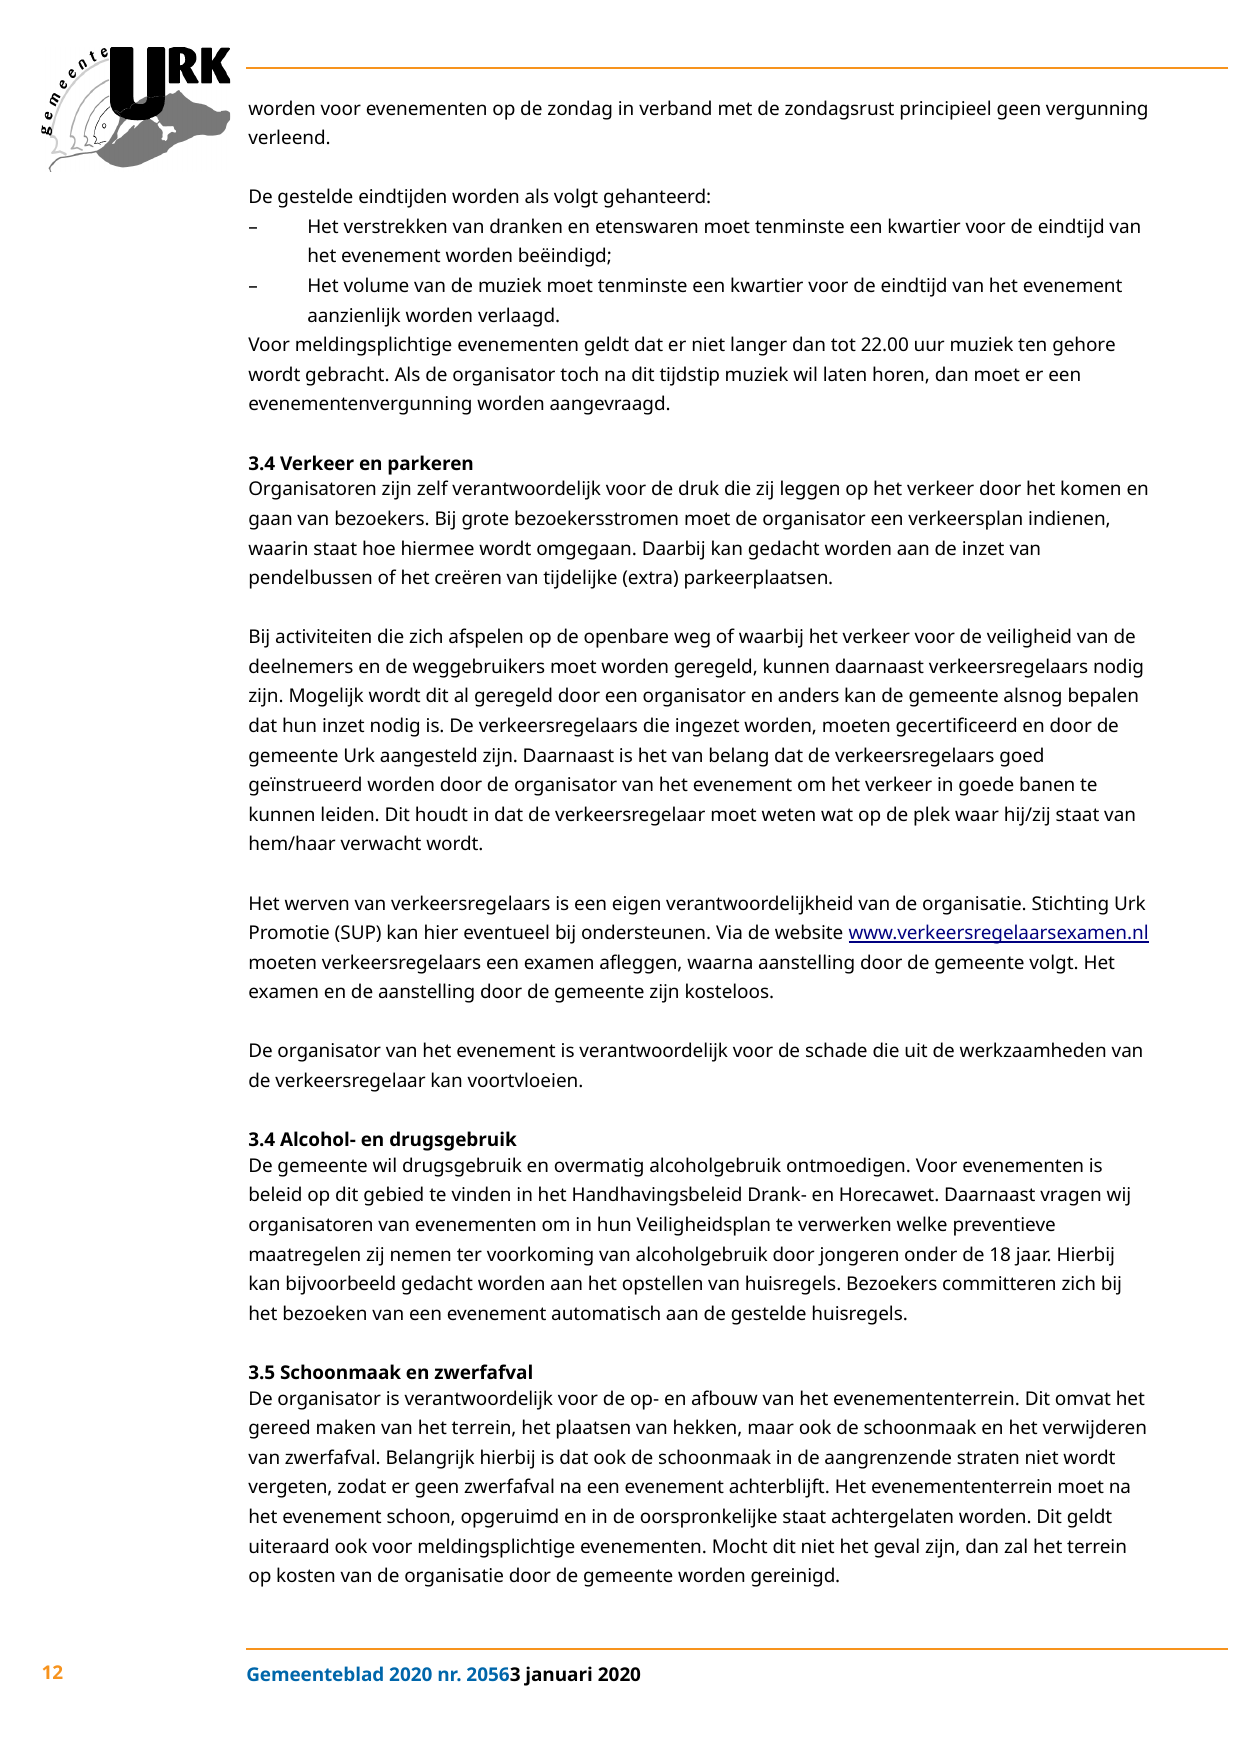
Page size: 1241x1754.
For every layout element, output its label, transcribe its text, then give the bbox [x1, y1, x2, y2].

text De organisator van het evenement is verantwoordelijk voor de schade die uit de werkzaamheden van de verkeersregelaar kan voortvloeien. [248, 1038, 1152, 1093]
picture [41, 47, 231, 172]
text 3.4 Alcohol- en drugsgebruik [248, 1126, 1152, 1152]
list Het volume van de muziek moet tenminste een kwartier voor de eindtijd van het evenement aanzienlijk worden verlaagd. [248, 272, 1152, 328]
list Het verstrekken van dranken en etenswaren moet tenminste een kwartier voor de eindtijd van het evenement worden beëindigd; [248, 213, 1152, 268]
text Voor meldingsplichtige evenementen geldt dat er niet langer dan tot 22.00 uur muziek ten gehore wordt gebracht. Als de organisator toch na dit tijdstip muziek wil laten horen, dan moet er een evenementenvergunning worden aangevraagd. [248, 331, 1152, 416]
text Organisatoren zijn zelf verantwoordelijk voor de druk die zij leggen op het verkeer door het komen en gaan van bezoekers. Bij grote bezoekersstromen moet de organisator een verkeersplan indienen, waarin staat hoe hiermee wordt omgegaan. Daarbij kan gedacht worden aan de inzet van pendelbussen of het creëren van tijdelijke (extra) parkeerplaatsen. [248, 476, 1152, 590]
text De gestelde eindtijden worden als volgt gehanteerd: [248, 183, 1152, 209]
text 3.4 Verkeer en parkeren [248, 450, 1152, 476]
text Bij activiteiten die zich afspelen op de openbare weg of waarbij het verkeer voor de veiligheid van de deelnemers en de weggebruikers moet worden geregeld, kunnen daarnaast verkeersregelaars nodig zijn. Mogelijk wordt dit al geregeld door een organisator en anders kan de gemeente alsnog bepalen dat hun inzet nodig is. De verkeersregelaars die ingezet worden, moeten gecertificeerd en door de gemeente Urk aangesteld zijn. Daarnaast is het van belang dat de verkeersregelaars goed geïnstrueerd worden door de organisator van het evenement om het verkeer in goede banen te kunnen leiden. Dit houdt in dat de verkeersregelaar moet weten wat op de plek waar hij/zij staat van hem/haar verwacht wordt. [248, 623, 1152, 856]
text Het werven van verkeersregelaars is een eigen verantwoordelijkheid van de organisatie. Stichting Urk Promotie (SUP) kan hier eventueel bij ondersteunen. Via de website www.verkeersregelaarsexamen.nl moeten verkeersregelaars een examen afleggen, waarna aanstelling door de gemeente volgt. Het examen en de aanstelling door de gemeente zijn kosteloos. [248, 890, 1152, 1004]
text 3.5 Schoonmaak en zwerfafval [248, 1359, 1152, 1385]
text worden voor evenementen op de zondag in verband met de zondagsrust principieel geen vergunning verleend. [248, 95, 1152, 150]
text De gemeente wil drugsgebruik en overmatig alcoholgebruik ontmoedigen. Voor evenementen is beleid op dit gebied te vinden in het Handhavingsbeleid Drank- en Horecawet. Daarnaast vragen wij organisatoren van evenementen om in hun Veiligheidsplan te verwerken welke preventieve maatregelen zij nemen ter voorkoming van alcoholgebruik door jongeren onder de 18 jaar. Hierbij kan bijvoorbeeld gedacht worden aan het opstellen van huisregels. Bezoekers committeren zich bij het bezoeken van een evenement automatisch aan de gestelde huisregels. [248, 1152, 1152, 1326]
text De organisator is verantwoordelijk voor de op- en afbouw van het evenemententerrein. Dit omvat het gereed maken van het terrein, het plaatsen van hekken, maar ook de schoonmaak en het verwijderen van zwerfafval. Belangrijk hierbij is dat ook de schoonmaak in de aangrenzende straten niet wordt vergeten, zodat er geen zwerfafval na een evenement achterblijft. Het evenemententerrein moet na het evenement schoon, opgeruimd en in de oorspronkelijke staat achtergelaten worden. Dit geldt uiteraard ook voor meldingsplichtige evenementen. Mocht dit niet het geval zijn, dan zal het terrein op kosten van de organisatie door de gemeente worden gereinigd. [248, 1385, 1152, 1588]
